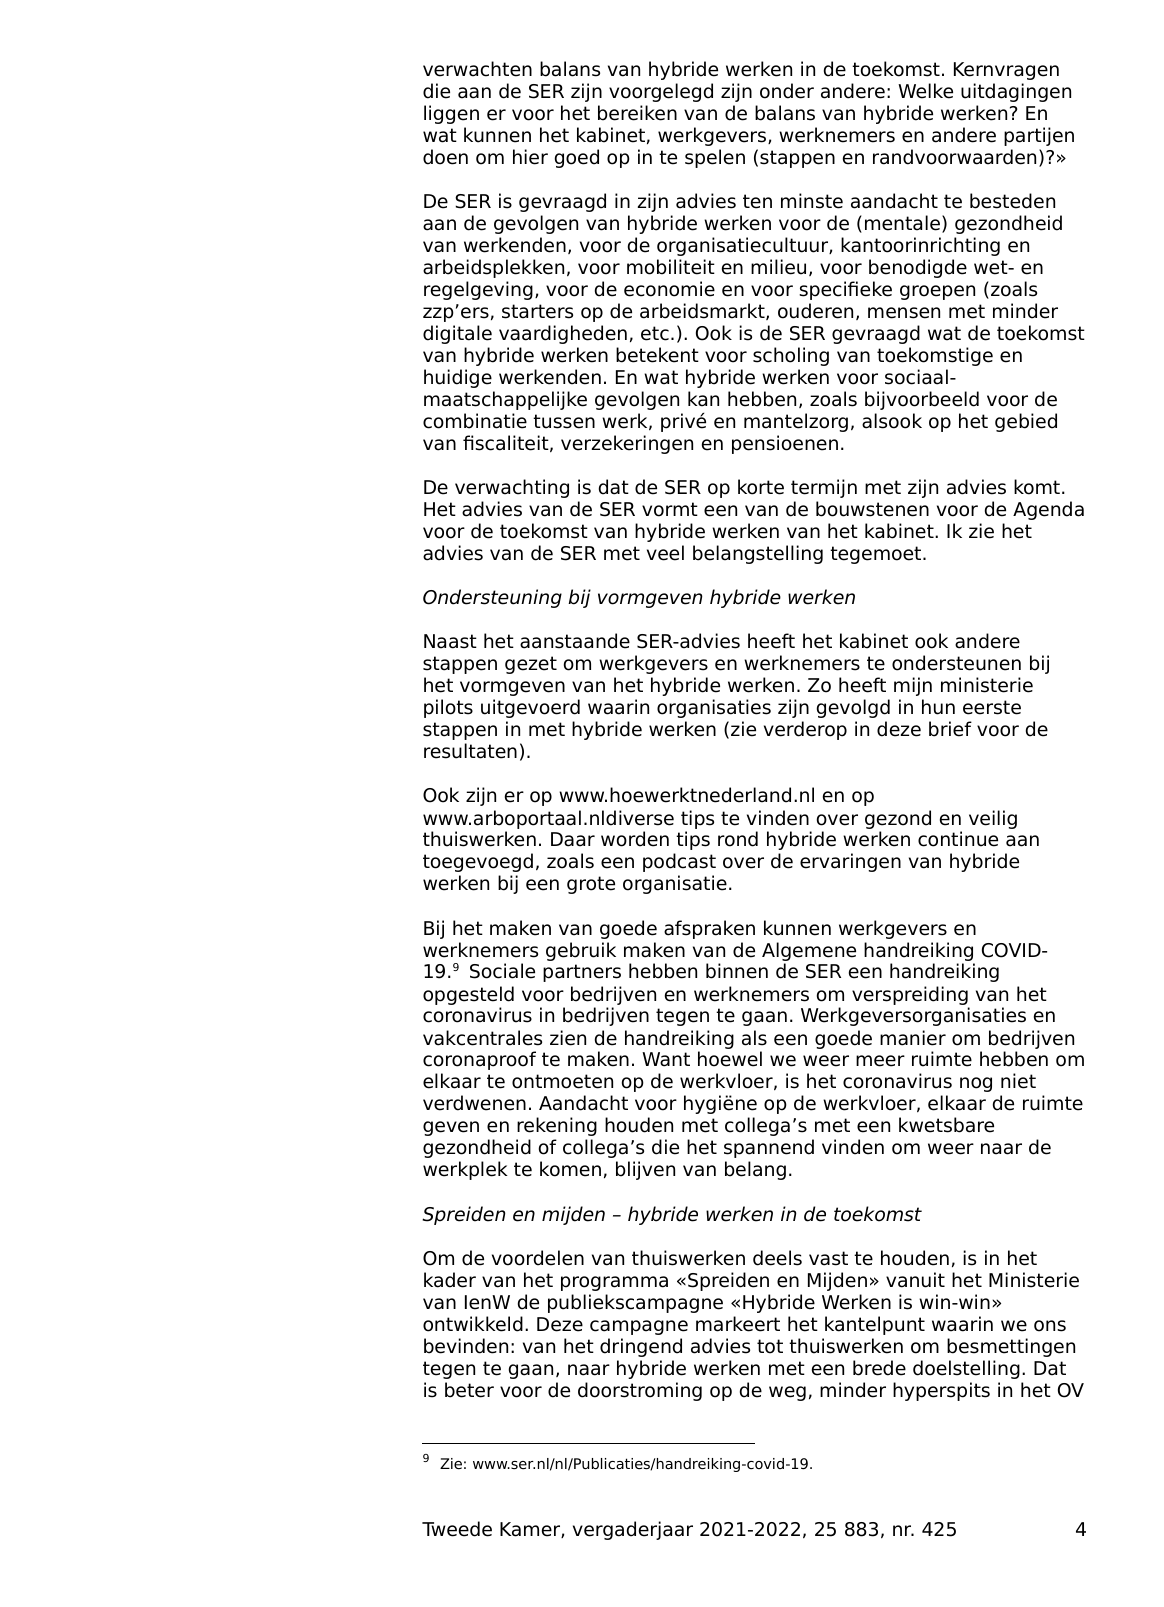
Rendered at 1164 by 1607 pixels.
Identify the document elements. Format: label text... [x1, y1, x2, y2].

text Om de voordelen van thuiswerken deels vast te houden, is in het kader van het programma «Spreiden en Mijden» vanuit het Ministerie van IenW de publiekscampagne «Hybride Werken is win-win» ontwikkeld. Deze campagne markeert het kantelpunt waarin we ons bevinden: van het dringend advies tot thuiswerken om besmettingen tegen te gaan, naar hybride werken met een brede doelstelling. Dat is beter voor de doorstroming op de weg, minder hyperspits in het OV [422, 1248, 1087, 1401]
text De SER is gevraagd in zijn advies ten minste aandacht te besteden aan de gevolgen van hybride werken voor de (mentale) gezondheid van werkenden, voor de organisatiecultuur, kantoorinrichting en arbeidsplekken, voor mobiliteit en milieu, voor benodigde wet- en regelgeving, voor de economie en voor specifieke groepen (zoals zzp’ers, starters op de arbeidsmarkt, ouderen, mensen met minder digitale vaardigheden, etc.). Ook is de SER gevraagd wat de toekomst van hybride werken betekent voor scholing van toekomstige en huidige werkenden. En wat hybride werken voor sociaal-maatschappelijke gevolgen kan hebben, zoals bijvoorbeeld voor de combinatie tussen werk, privé en mantelzorg, alsook op het gebied van fiscaliteit, verzekeringen en pensioenen. [422, 191, 1087, 455]
text Zie: www.ser.nl/nl/Publicaties/handreiking-covid-19. [422, 1452, 1087, 1474]
text De verwachting is dat de SER op korte termijn met zijn advies komt. Het advies van de SER vormt een van de bouwstenen voor de Agenda voor de toekomst van hybride werken van het kabinet. Ik zie het advies van de SER met veel belangstelling tegemoet. [422, 477, 1087, 565]
text Naast het aanstaande SER-advies heeft het kabinet ook andere stappen gezet om werkgevers en werknemers te ondersteunen bij het vormgeven van het hybride werken. Zo heeft mijn ministerie pilots uitgevoerd waarin organisaties zijn gevolgd in hun eerste stappen in met hybride werken (zie verderop in deze brief voor de resultaten). [422, 631, 1087, 763]
text verwachten balans van hybride werken in de toekomst. Kernvragen die aan de SER zijn voorgelegd zijn onder andere: Welke uitdagingen liggen er voor het bereiken van de balans van hybride werken? En wat kunnen het kabinet, werkgevers, werknemers en andere partijen doen om hier goed op in te spelen (stappen en randvoorwaarden)?» [422, 59, 1087, 169]
text Bij het maken van goede afspraken kunnen werkgevers en werknemers gebruik maken van de Algemene handreiking COVID-19. Sociale partners hebben binnen de SER een handreiking opgesteld voor bedrijven en werknemers om verspreiding van het coronavirus in bedrijven tegen te gaan. Werkgeversorganisaties en vakcentrales zien de handreiking als een goede manier om bedrijven coronaproof te maken. Want hoewel we weer meer ruimte hebben om elkaar te ontmoeten op de werkvloer, is het coronavirus nog niet verdwenen. Aandacht voor hygiëne op de werkvloer, elkaar de ruimte geven en rekening houden met collega’s met een kwetsbare gezondheid of collega’s die het spannend vinden om weer naar de werkplek te komen, blijven van belang. [422, 917, 1087, 1181]
text Ook zijn er op www.hoewerktnederland.nl en op www.arboportaal.nldiverse tips te vinden over gezond en veilig thuiswerken. Daar worden tips rond hybride werken continue aan toegevoegd, zoals een podcast over de ervaringen van hybride werken bij een grote organisatie. [422, 785, 1087, 895]
subtitle Spreiden en mijden – hybride werken in de toekomst [422, 1203, 1087, 1225]
subtitle Ondersteuning bij vormgeven hybride werken [422, 587, 1087, 609]
